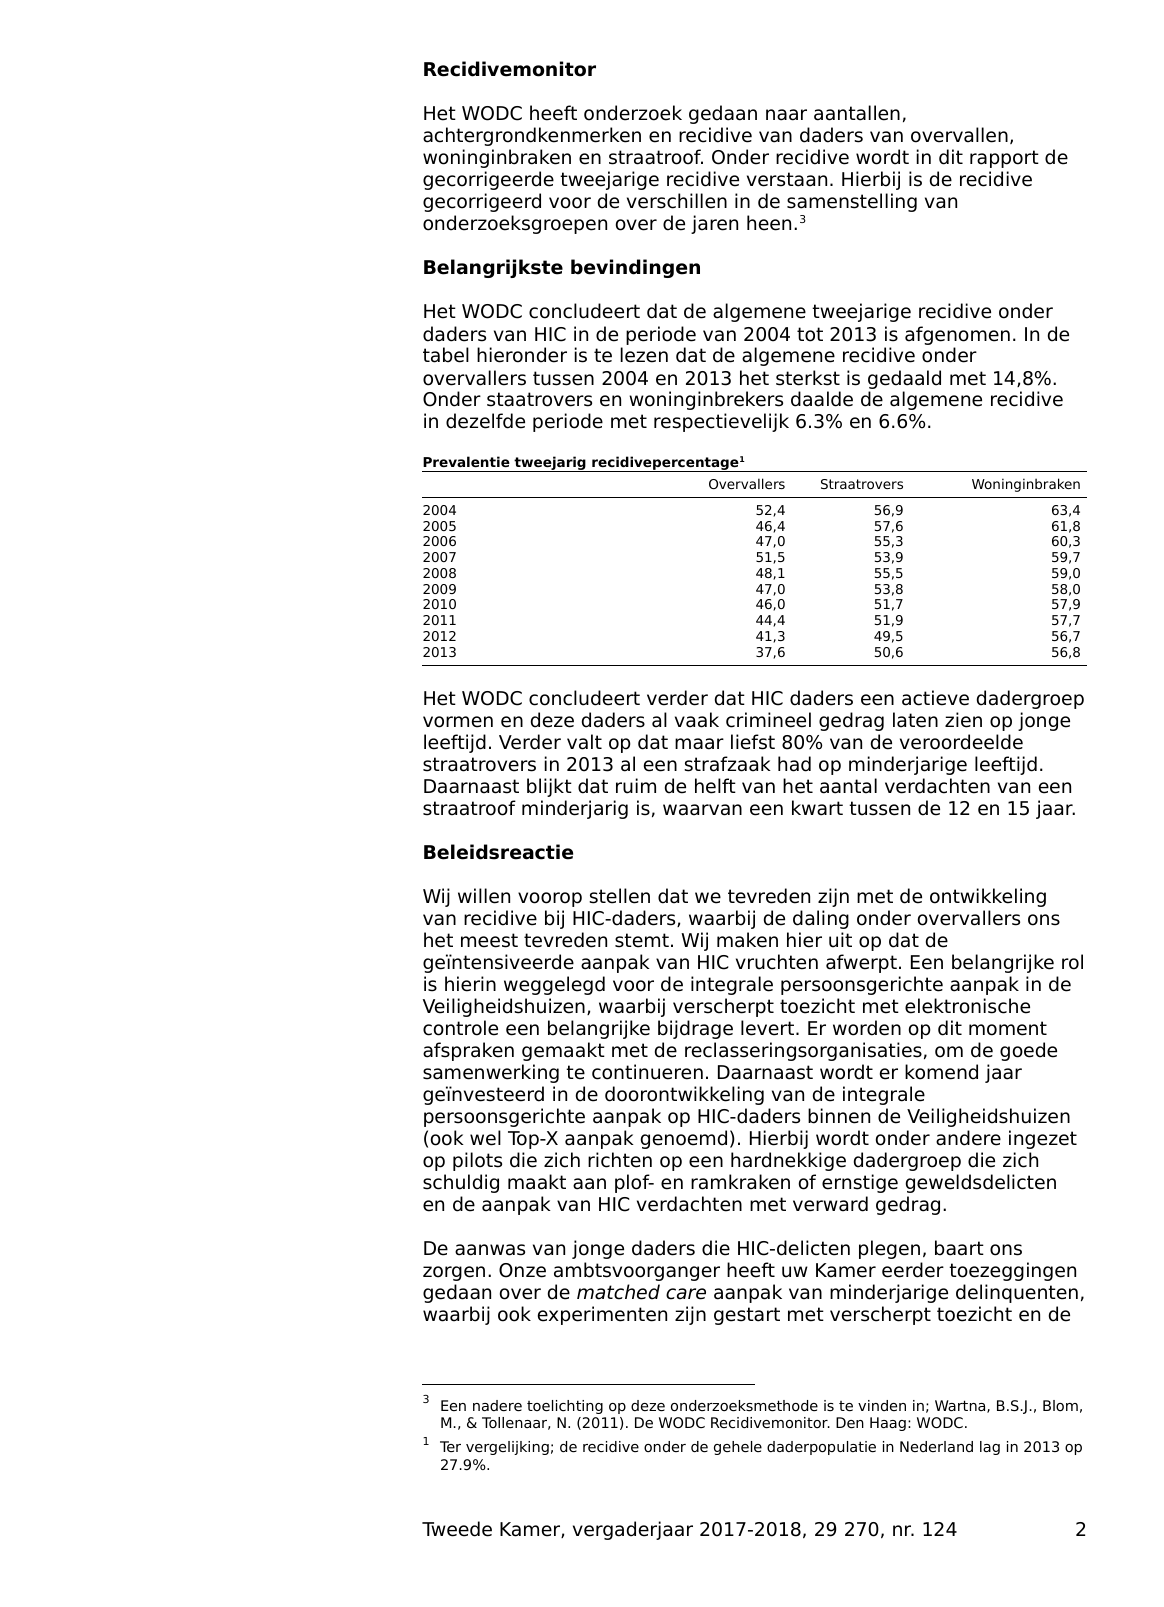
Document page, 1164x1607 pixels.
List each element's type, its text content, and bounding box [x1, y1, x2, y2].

table_cell 2010 [422, 597, 673, 613]
text Het WODC concludeert verder dat HIC daders een actieve dadergroep vormen en deze daders al vaak crimineel gedrag laten zien op jonge leeftijd. Verder valt op dat maar liefst 80% van de veroordeelde straatrovers in 2013 al een strafzaak had op minderjarige leeftijd. Daarnaast blijkt dat ruim de helft van het aantal verdachten van een straatroof minderjarig is, waarvan een kwart tussen de 12 en 15 jaar. [422, 688, 1087, 820]
table_cell 49,5 [791, 629, 909, 644]
subtitle Belangrijkste bevindingen [422, 257, 1087, 279]
subtitle Beleidsreactie [422, 842, 1087, 864]
table_cell 61,8 [910, 519, 1087, 534]
table_cell 58,0 [910, 581, 1087, 597]
table_cell 47,0 [673, 534, 791, 550]
table_header Prevalentie tweejarig recidivepercentage [422, 455, 1087, 471]
table_cell 59,0 [910, 566, 1087, 581]
table_cell Straatrovers [791, 472, 909, 497]
text Wij willen voorop stellen dat we tevreden zijn met de ontwikkeling van recidive bij HIC-daders, waarbij de daling onder overvallers ons het meest tevreden stemt. Wij maken hier uit op dat de geïntensiveerde aanpak van HIC vruchten afwerpt. Een belangrijke rol is hierin weggelegd voor de integrale persoonsgerichte aanpak in de Veiligheidshuizen, waarbij verscherpt toezicht met elektronische controle een belangrijke bijdrage levert. Er worden op dit moment afspraken gemaakt met de reclasseringsorganisaties, om de goede samenwerking te continueren. Daarnaast wordt er komend jaar geïnvesteerd in de doorontwikkeling van de integrale persoonsgerichte aanpak op HIC-daders binnen de Veiligheidshuizen (ook wel Top-X aanpak genoemd). Hierbij wordt onder andere ingezet op pilots die zich richten op een hardnekkige dadergroep die zich schuldig maakt aan plof- en ramkraken of ernstige geweldsdelicten en de aanpak van HIC verdachten met verward gedrag. [422, 886, 1087, 1216]
table_cell 50,6 [791, 644, 909, 665]
table_cell 2004 [422, 498, 673, 518]
table_cell 53,9 [791, 550, 909, 566]
table_cell 51,9 [791, 613, 909, 629]
table_cell 47,0 [673, 581, 791, 597]
table_cell [422, 472, 673, 497]
text Het WODC heeft onderzoek gedaan naar aantallen, achtergrondkenmerken en recidive van daders van overvallen, woninginbraken en straatroof. Onder recidive wordt in dit rapport de gecorrigeerde tweejarige recidive verstaan. Hierbij is de recidive gecorrigeerd voor de verschillen in de samenstelling van onderzoeksgroepen over de jaren heen. [422, 103, 1087, 235]
table_cell 2005 [422, 519, 673, 534]
text Een nadere toelichting op deze onderzoeksmethode is te vinden in; Wartna, B.S.J., Blom, M., & Tollenaar, N. (2011). De WODC Recidivemonitor. Den Haag: WODC. [422, 1393, 1087, 1432]
table_cell 51,7 [791, 597, 909, 613]
table_cell 55,3 [791, 534, 909, 550]
table_cell 56,7 [910, 629, 1087, 644]
table_cell 55,5 [791, 566, 909, 581]
table_cell 53,8 [791, 581, 909, 597]
table_cell 56,9 [791, 498, 909, 518]
table_cell 2007 [422, 550, 673, 566]
table_cell Overvallers [673, 472, 791, 497]
text Het WODC concludeert dat de algemene tweejarige recidive onder daders van HIC in de periode van 2004 tot 2013 is afgenomen. In de tabel hieronder is te lezen dat de algemene recidive onder overvallers tussen 2004 en 2013 het sterkst is gedaald met 14,8%. Onder staatrovers en woninginbrekers daalde de algemene recidive in dezelfde periode met respectievelijk 6.3% en 6.6%. [422, 301, 1087, 433]
table_cell 52,4 [673, 498, 791, 518]
table_cell 60,3 [910, 534, 1087, 550]
table_cell 2009 [422, 581, 673, 597]
table_cell 2013 [422, 644, 673, 665]
table_cell 56,8 [910, 644, 1087, 665]
table_cell 57,6 [791, 519, 909, 534]
table_cell 2006 [422, 534, 673, 550]
table_cell 46,4 [673, 519, 791, 534]
table_cell 63,4 [910, 498, 1087, 518]
table_cell 37,6 [673, 644, 791, 665]
table_cell 2012 [422, 629, 673, 644]
table_cell 48,1 [673, 566, 791, 581]
table_cell 57,9 [910, 597, 1087, 613]
table_cell 2011 [422, 613, 673, 629]
table_cell 46,0 [673, 597, 791, 613]
text De aanwas van jonge daders die HIC-delicten plegen, baart ons zorgen. Onze ambtsvoorganger heeft uw Kamer eerder toezeggingen gedaan over de matched care aanpak van minderjarige delinquenten, waarbij ook experimenten zijn gestart met verscherpt toezicht en de [422, 1238, 1087, 1326]
table_cell 41,3 [673, 629, 791, 644]
table_cell 2008 [422, 566, 673, 581]
table_cell 51,5 [673, 550, 791, 566]
table_cell 59,7 [910, 550, 1087, 566]
table_cell 57,7 [910, 613, 1087, 629]
table_cell Woninginbraken [910, 472, 1087, 497]
subtitle Recidivemonitor [422, 59, 1087, 81]
table_cell 44,4 [673, 613, 791, 629]
